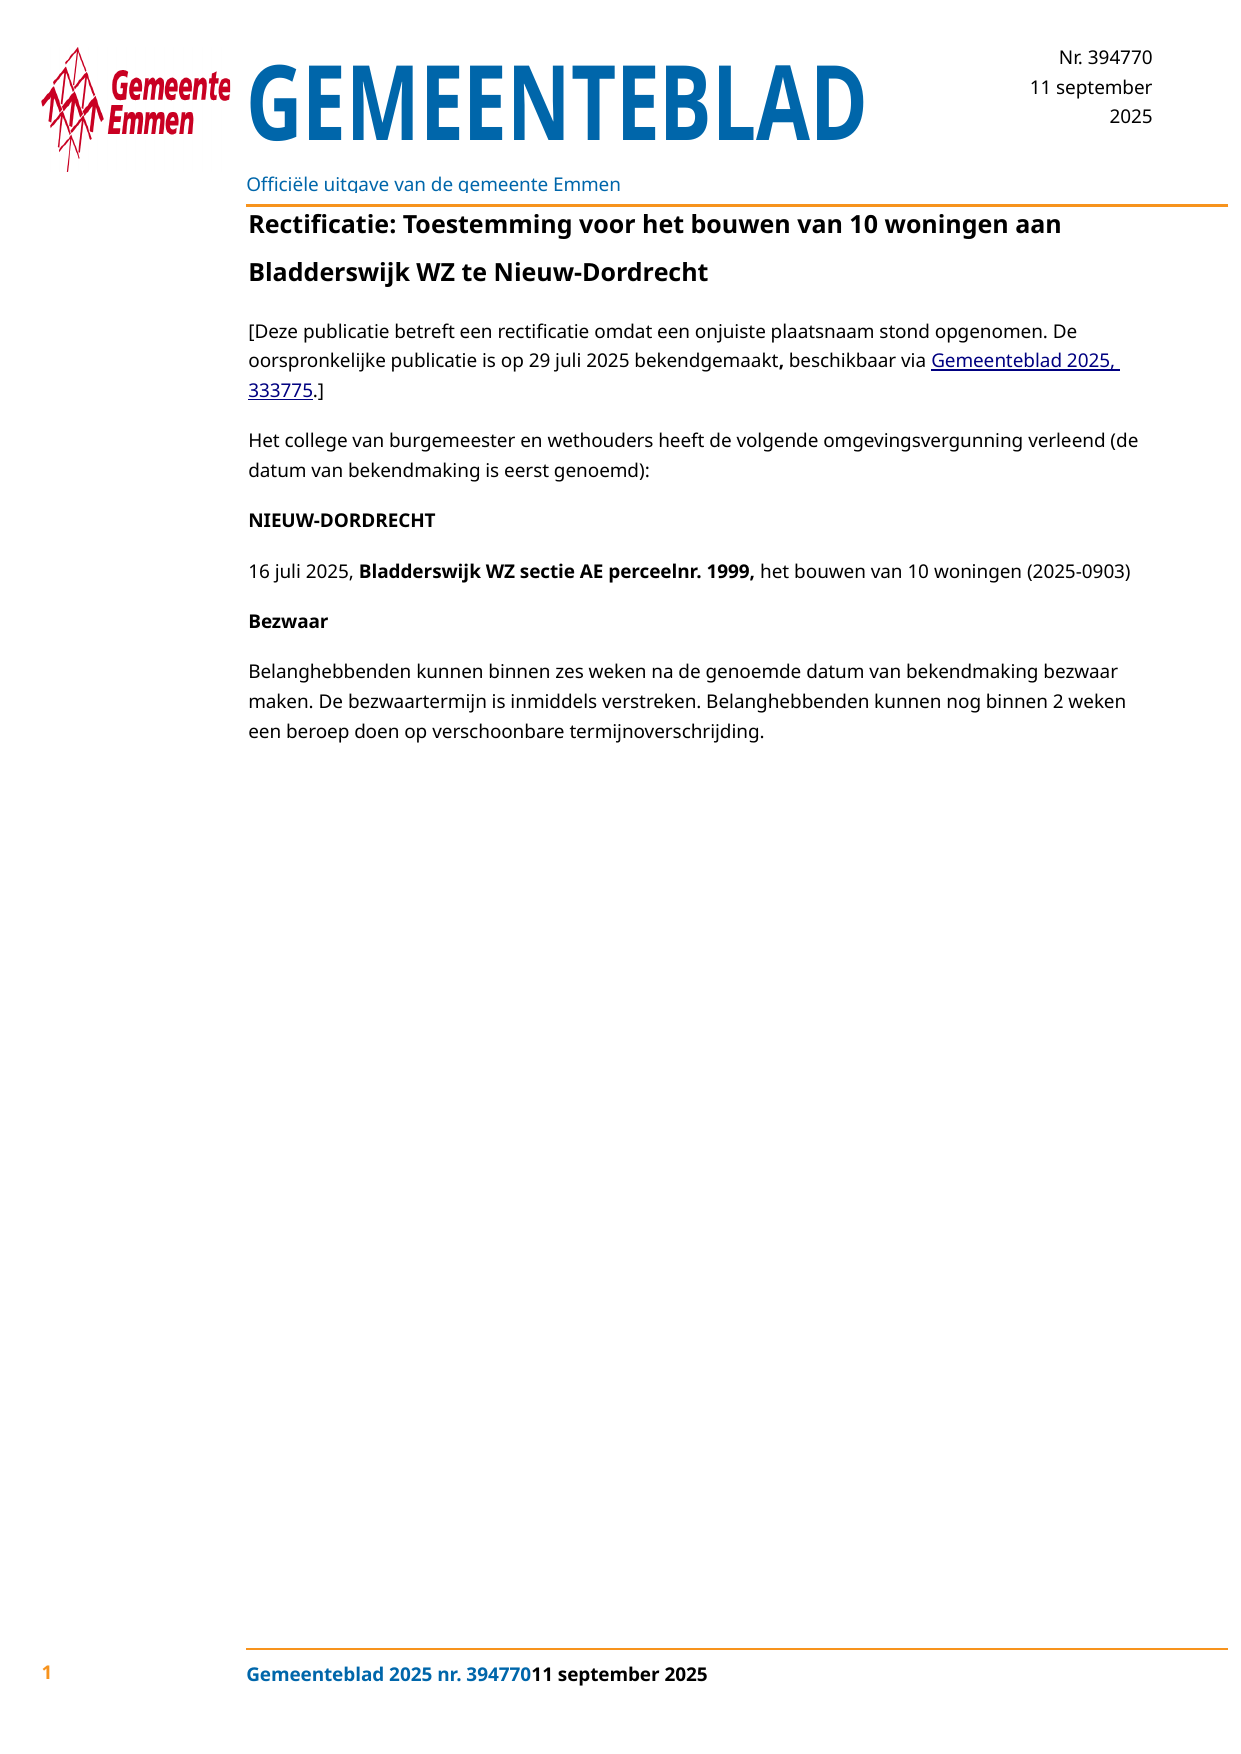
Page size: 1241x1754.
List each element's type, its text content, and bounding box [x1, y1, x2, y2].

picture [41, 47, 231, 172]
text 16 juli 2025, Bladderswijk WZ sectie AE perceelnr. 1999, het bouwen van 10 woningen (2025-0903) [248, 558, 1152, 584]
text Het college van burgemeester en wethouders heeft de volgende omgevingsvergunning verleend (de datum van bekendmaking is eerst genoemd): [248, 427, 1152, 483]
text Rectificatie: Toestemming voor het bouwen van 10 woningen aan Bladderswijk WZ te Nieuw-Dordrecht [248, 207, 1152, 288]
text NIEUW-DORDRECHT [248, 507, 1152, 533]
text Belanghebbenden kunnen binnen zes weken na de genoemde datum van bekendmaking bezwaar maken. De bezwaartermijn is inmiddels verstreken. Belanghebbenden kunnen nog binnen 2 weken een beroep doen op verschoonbare termijnoverschrijding. [248, 659, 1152, 744]
text Bezwaar [248, 608, 1152, 634]
text [Deze publicatie betreft een rectificatie omdat een onjuiste plaatsnaam stond opgenomen. De oorspronkelijke publicatie is op 29 juli 2025 bekendgemaakt, beschikbaar via Gemeenteblad 2025, 333775.] [248, 318, 1152, 403]
